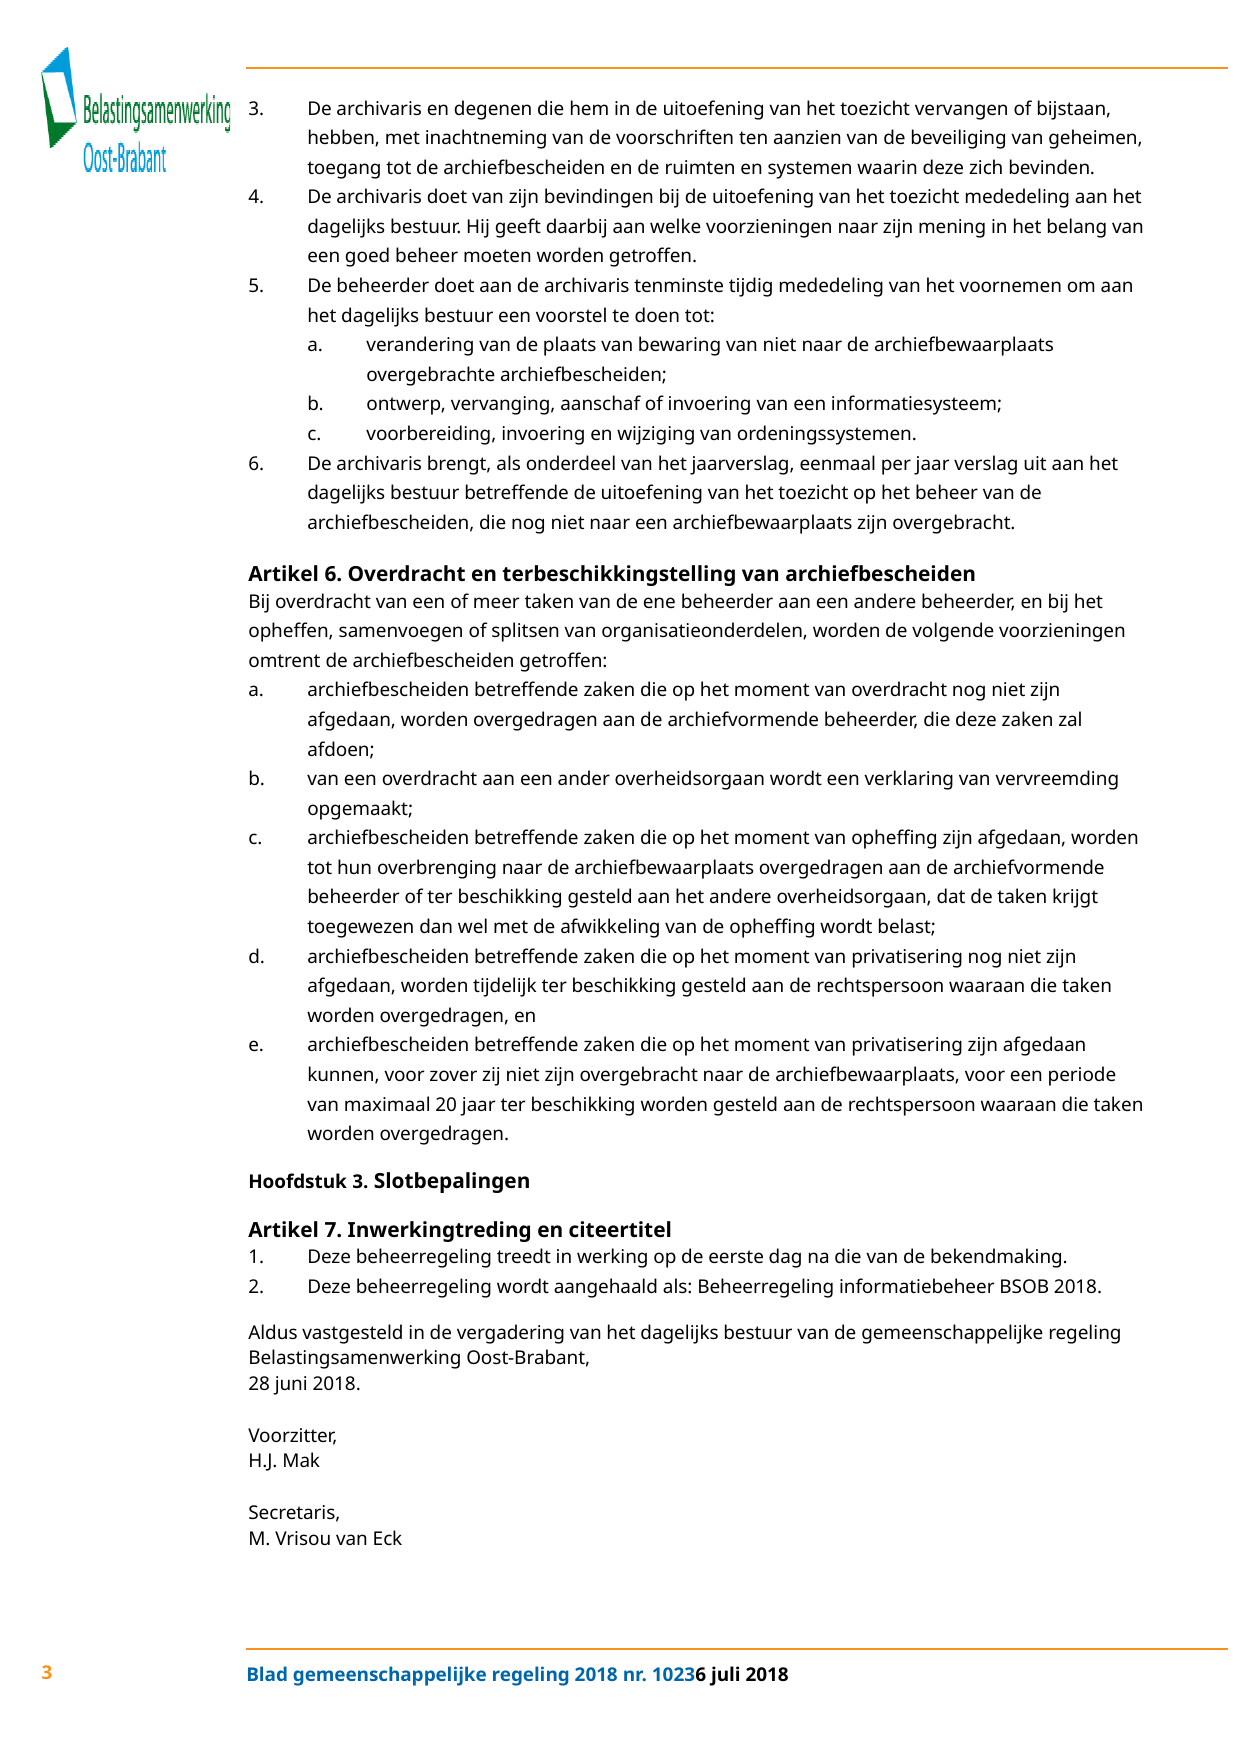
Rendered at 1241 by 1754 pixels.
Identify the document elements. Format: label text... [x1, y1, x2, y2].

list Deze beheerregeling wordt aangehaald als: Beheerregeling informatiebeheer BSOB 2018. [248, 1273, 1152, 1299]
text H.J. Mak [248, 1447, 1152, 1473]
list ontwerp, vervanging, aanschaf of invoering van een informatiesysteem; [307, 391, 1152, 416]
list De archivaris doet van zijn bevindingen bij de uitoefening van het toezicht mededeling aan het dagelijks bestuur. Hij geeft daarbij aan welke voorzieningen naar zijn mening in het belang van een goed beheer moeten worden getroffen. [248, 183, 1152, 268]
list verandering van de plaats van bewaring van niet naar de archiefbewaarplaats overgebrachte archiefbescheiden; [307, 331, 1152, 387]
text Aldus vastgesteld in de vergadering van het dagelijks bestuur van de gemeenschappelijke regeling Belastingsamenwerking Oost-Brabant, [248, 1319, 1152, 1370]
list voorbereiding, invoering en wijziging van ordeningssystemen. [307, 420, 1152, 446]
list Deze beheerregeling treedt in werking op de eerste dag na die van de bekendmaking. [248, 1244, 1152, 1269]
picture [129, 155, 134, 172]
text 28 juni 2018. [248, 1370, 1152, 1396]
picture [41, 47, 231, 172]
list De beheerder doet aan de archivaris tenminste tijdig mededeling van het voornemen om aan het dagelijks bestuur een voorstel te doen tot: [248, 272, 1152, 328]
list archiefbescheiden betreffende zaken die op het moment van opheffing zijn afgedaan, worden tot hun overbrenging naar de archiefbewaarplaats overgedragen aan de archiefvormende beheerder of ter beschikking gesteld aan het andere overheidsorgaan, dat de taken krijgt toegewezen dan wel met de afwikkeling van de opheffing wordt belast; [248, 824, 1152, 939]
text Voorzitter, [248, 1422, 1152, 1447]
list archiefbescheiden betreffende zaken die op het moment van privatisering nog niet zijn afgedaan, worden tijdelijk ter beschikking gesteld aan de rechtspersoon waaraan die taken worden overgedragen, en [248, 943, 1152, 1028]
list archiefbescheiden betreffende zaken die op het moment van overdracht nog niet zijn afgedaan, worden overgedragen aan de archiefvormende beheerder, die deze zaken zal afdoen; [248, 677, 1152, 761]
text Hoofdstuk 3. Slotbepalingen [248, 1166, 1152, 1194]
list De archivaris en degenen die hem in de uitoefening van het toezicht vervangen of bijstaan, hebben, met inachtneming van de voorschriften ten aanzien van de beveiliging van geheimen, toegang tot de archiefbescheiden en de ruimten en systemen waarin deze zich bevinden. [248, 95, 1152, 180]
text M. Vrisou van Eck [248, 1525, 1152, 1550]
picture [100, 161, 105, 172]
picture [86, 146, 91, 169]
list archiefbescheiden betreffende zaken die op het moment van privatisering zijn afgedaan kunnen, voor zover zij niet zijn overgebracht naar de archiefbewaarplaats, voor een periode van maximaal 20 jaar ter beschikking worden gesteld aan de rechtspersoon waaraan die taken worden overgedragen. [248, 1032, 1152, 1146]
text Secretaris, [248, 1499, 1152, 1525]
text Artikel 7. Inwerkingtreding en citeertitel [248, 1215, 1152, 1244]
list De archivaris brengt, als onderdeel van het jaarverslag, eenmaal per jaar verslag uit aan het dagelijks bestuur betreffende de uitoefening van het toezicht op het beheer van de archiefbescheiden, die nog niet naar een archiefbewaarplaats zijn overgebracht. [248, 450, 1152, 535]
list van een overdracht aan een ander overheidsorgaan wordt een verklaring van vervreemding opgemaakt; [248, 765, 1152, 821]
text Bij overdracht van een of meer taken van de ene beheerder aan een andere beheerder, en bij het opheffen, samenvoegen of splitsen van organisatieonderdelen, worden de volgende voorzieningen omtrent de archiefbescheiden getroffen: [248, 588, 1152, 673]
text Artikel 6. Overdracht en terbeschikkingstelling van archiefbescheiden [248, 559, 1152, 588]
picture [91, 163, 96, 172]
